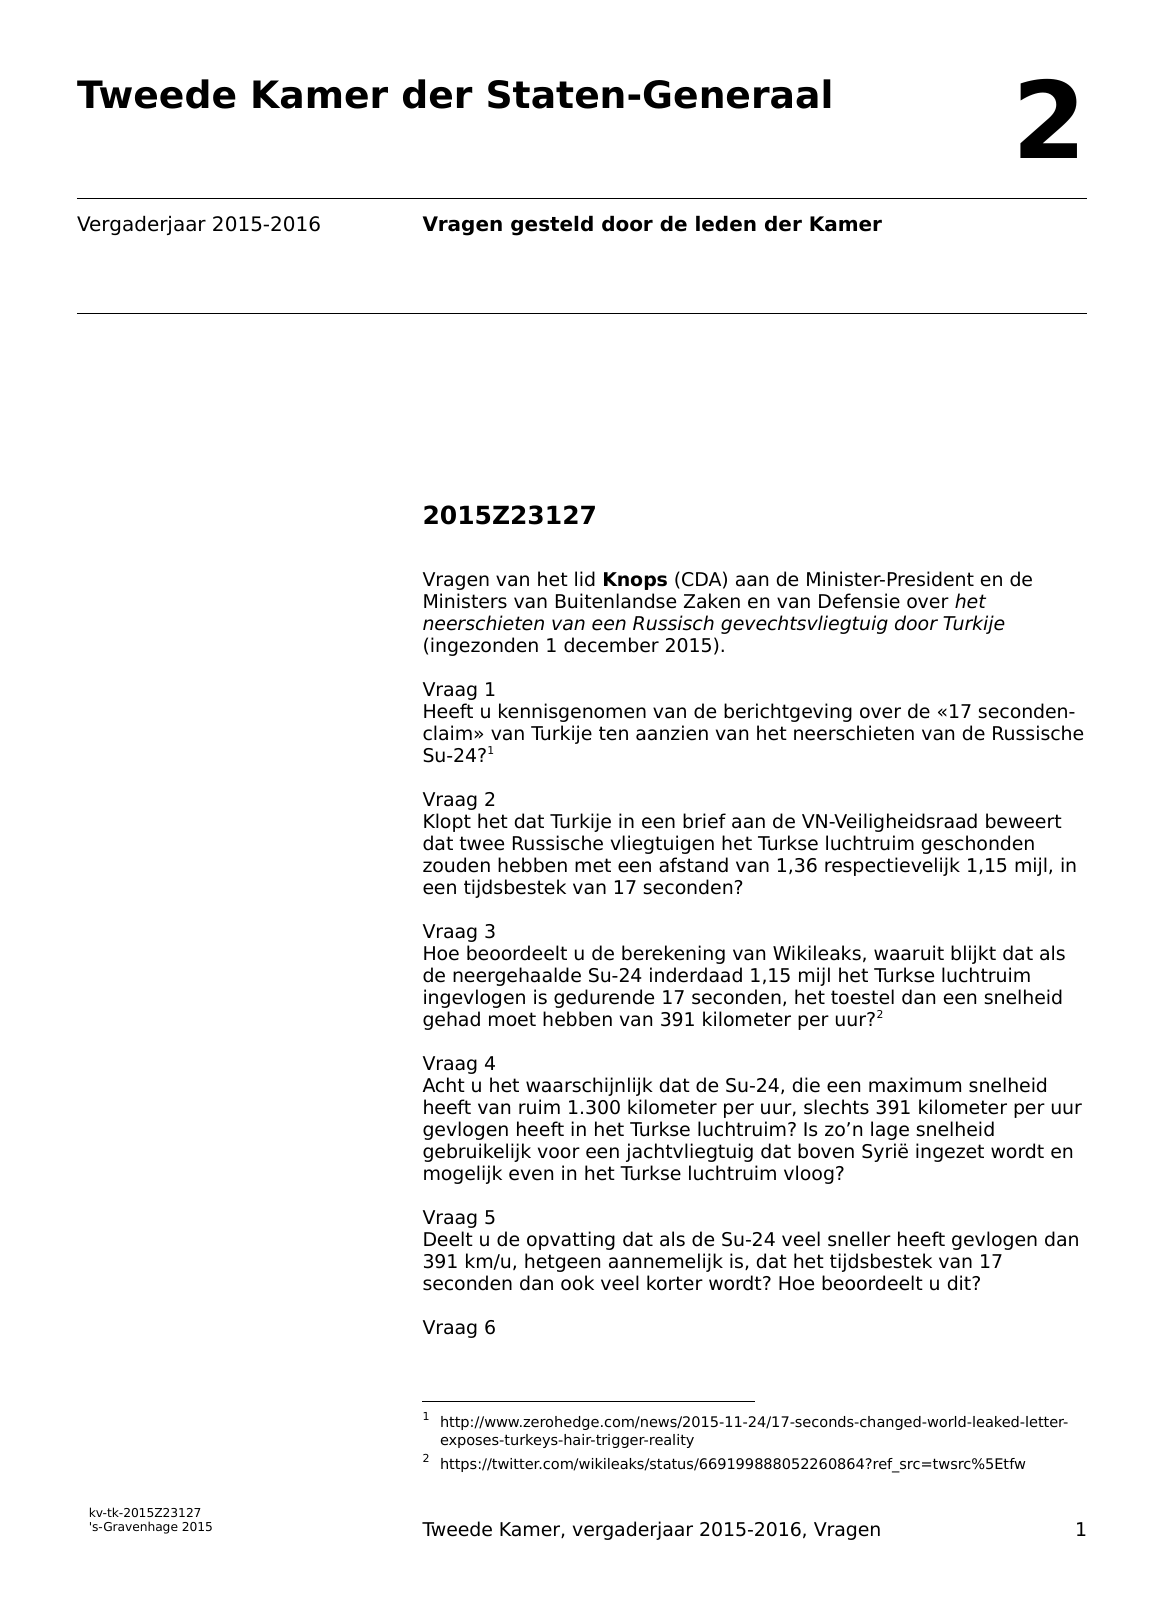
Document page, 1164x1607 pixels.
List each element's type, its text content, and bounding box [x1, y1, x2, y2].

table_header Tweede Kamer der Staten-Generaal [77, 59, 886, 198]
text Vraag 1 [422, 679, 1087, 701]
text Acht u het waarschijnlijk dat de Su-24, die een maximum snelheid heeft van ruim 1.300 kilometer per uur, slechts 391 kilometer per uur gevlogen heeft in het Turkse luchtruim? Is zo’n lage snelheid gebruikelijk voor een jachtvliegtuig dat boven Syrië ingezet wordt en mogelijk even in het Turkse luchtruim vloog? [422, 1075, 1087, 1185]
text Vraag 6 [422, 1317, 1087, 1339]
text Vraag 2 [422, 789, 1087, 811]
table_cell Vergaderjaar 2015-2016 [77, 199, 422, 313]
text 's-Gravenhage 2015 [88, 1520, 323, 1534]
text http://www.zerohedge.com/news/2015-11-24/17-seconds-changed-world-leaked-letter-exposes-turkeys-hair-trigger-reality [422, 1410, 1087, 1449]
table_header 2 [886, 59, 1087, 198]
text https://twitter.com/wikileaks/status/669199888052260864?ref_src=twsrc%5Etfw [422, 1452, 1087, 1474]
text Deelt u de opvatting dat als de Su-24 veel sneller heeft gevlogen dan 391 km/u, hetgeen aannemelijk is, dat het tijdsbestek van 17 seconden dan ook veel korter wordt? Hoe beoordeelt u dit? [422, 1229, 1087, 1295]
text Hoe beoordeelt u de berekening van Wikileaks, waaruit blijkt dat als de neergehaalde Su-24 inderdaad 1,15 mijl het Turkse luchtruim ingevlogen is gedurende 17 seconden, het toestel dan een snelheid gehad moet hebben van 391 kilometer per uur? [422, 943, 1087, 1031]
text Vraag 3 [422, 921, 1087, 943]
text Vragen van het lid Knops (CDA) aan de Minister-President en de Ministers van Buitenlandse Zaken en van Defensie over het neerschieten van een Russisch gevechtsvliegtuig door Turkije (ingezonden 1 december 2015). [422, 569, 1087, 657]
text 2015Z23127 [422, 501, 1087, 531]
text Vraag 5 [422, 1207, 1087, 1229]
text Klopt het dat Turkije in een brief aan de VN-Veiligheidsraad beweert dat twee Russische vliegtuigen het Turkse luchtruim geschonden zouden hebben met een afstand van 1,36 respectievelijk 1,15 mijl, in een tijdsbestek van 17 seconden? [422, 811, 1087, 899]
text Vraag 4 [422, 1053, 1087, 1075]
text Heeft u kennisgenomen van de berichtgeving over de «17 seconden-claim» van Turkije ten aanzien van het neerschieten van de Russische Su-24? [422, 701, 1087, 767]
table_cell Vragen gesteld door de leden der Kamer [422, 199, 1087, 313]
text kv-tk-2015Z23127 [88, 1506, 323, 1520]
